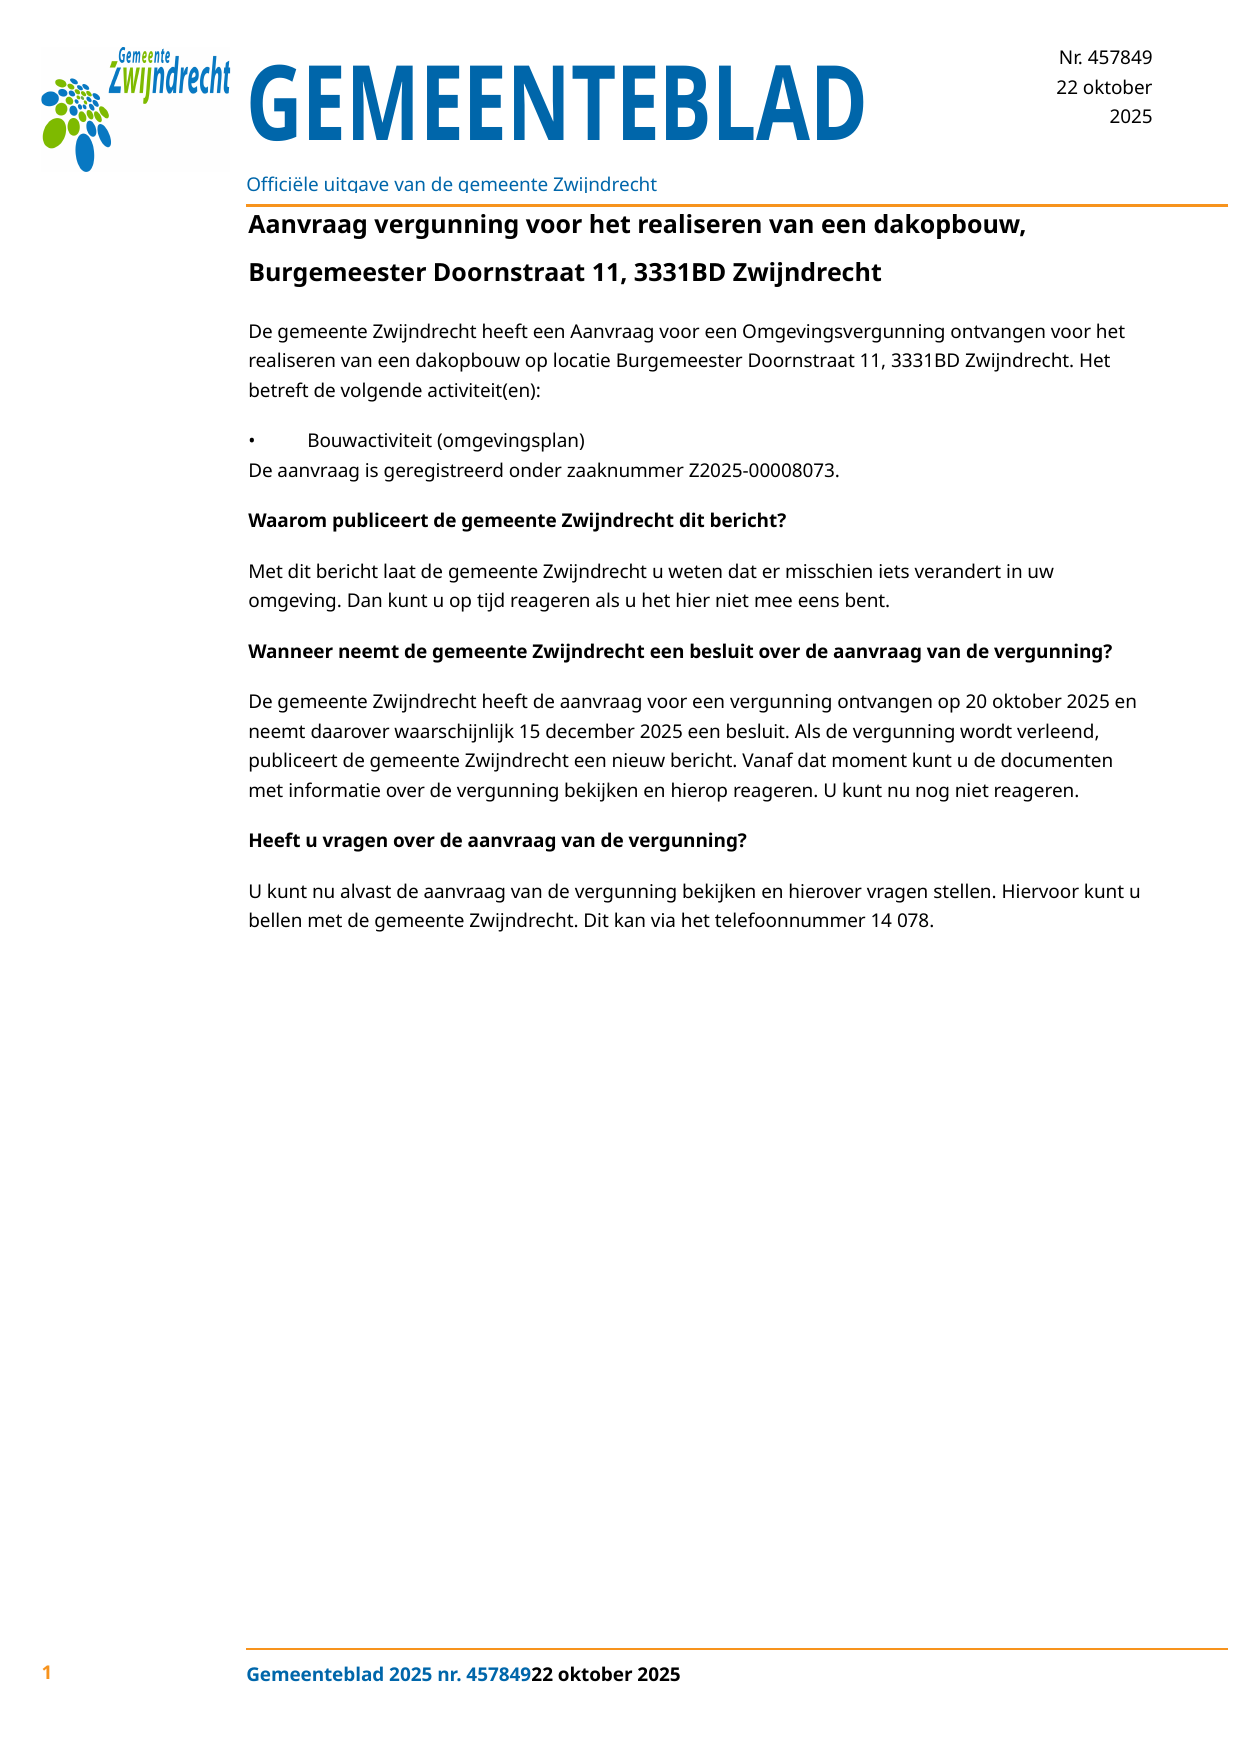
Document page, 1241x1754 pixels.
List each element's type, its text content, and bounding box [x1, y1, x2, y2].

text De gemeente Zwijndrecht heeft een Aanvraag voor een Omgevingsvergunning ontvangen voor het realiseren van een dakopbouw op locatie Burgemeester Doornstraat 11, 3331BD Zwijndrecht. Het betreft de volgende activiteit(en): [248, 318, 1152, 403]
list Bouwactiviteit (omgevingsplan) [248, 427, 1152, 453]
text Aanvraag vergunning voor het realiseren van een dakopbouw, Burgemeester Doornstraat 11, 3331BD Zwijndrecht [248, 207, 1152, 288]
text De gemeente Zwijndrecht heeft de aanvraag voor een vergunning ontvangen op 20 oktober 2025 en neemt daarover waarschijnlijk 15 december 2025 een besluit. Als de vergunning wordt verleend, publiceert de gemeente Zwijndrecht een nieuw bericht. Vanaf dat moment kunt u de documenten met informatie over de vergunning bekijken en hierop reageren. U kunt nu nog niet reageren. [248, 688, 1152, 803]
text Wanneer neemt de gemeente Zwijndrecht een besluit over de aanvraag van de vergunning? [248, 638, 1152, 664]
text Heeft u vragen over de aanvraag van de vergunning? [248, 827, 1152, 853]
text U kunt nu alvast de aanvraag van de vergunning bekijken en hierover vragen stellen. Hiervoor kunt u bellen met de gemeente Zwijndrecht. Dit kan via het telefoonnummer 14 078. [248, 878, 1152, 933]
picture [41, 47, 231, 172]
text Met dit bericht laat de gemeente Zwijndrecht u weten dat er misschien iets verandert in uw omgeving. Dan kunt u op tijd reageren als u het hier niet mee eens bent. [248, 558, 1152, 613]
text De aanvraag is geregistreerd onder zaaknummer Z2025-00008073. [248, 457, 1152, 483]
text Waarom publiceert de gemeente Zwijndrecht dit bericht? [248, 507, 1152, 533]
